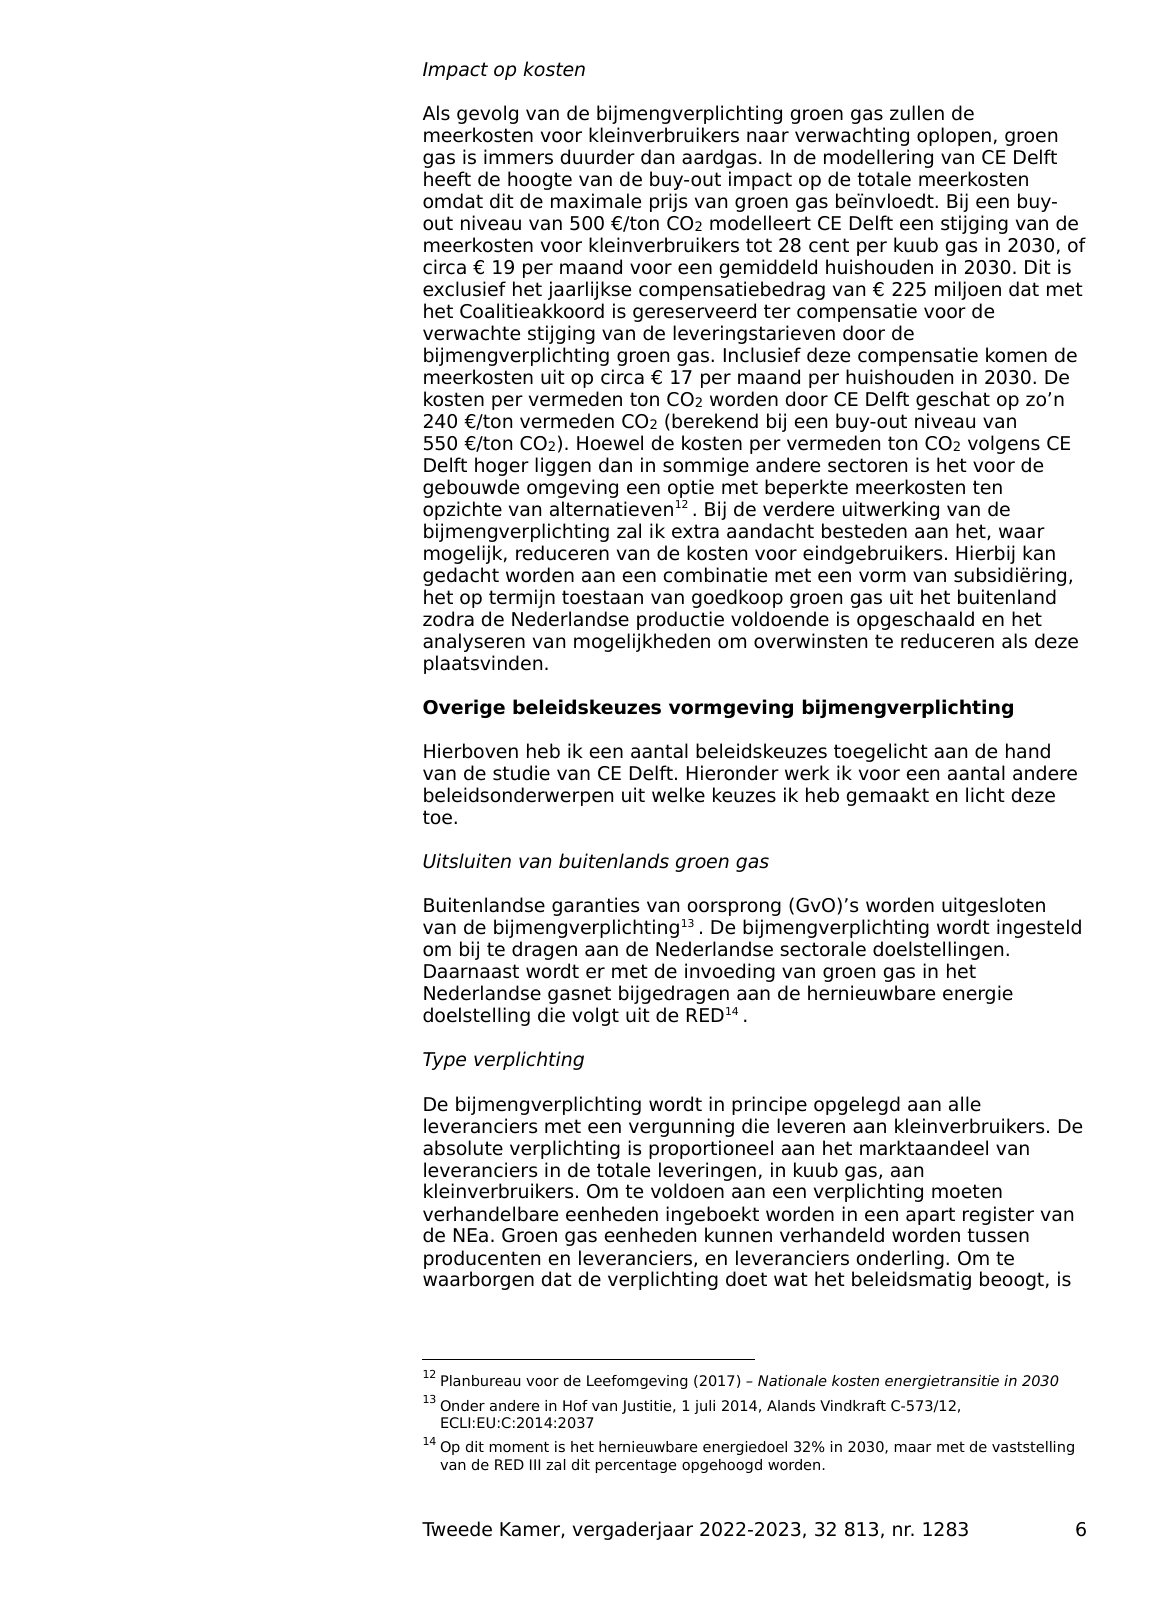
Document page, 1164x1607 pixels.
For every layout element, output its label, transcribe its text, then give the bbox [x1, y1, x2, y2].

text Buitenlandse garanties van oorsprong (GvO)’s worden uitgesloten van de bijmengverplichting. De bijmengverplichting wordt ingesteld om bij te dragen aan de Nederlandse sectorale doelstellingen. Daarnaast wordt er met de invoeding van groen gas in het Nederlandse gasnet bijgedragen aan de hernieuwbare energie doelstelling die volgt uit de RED. [422, 895, 1087, 1027]
text Planbureau voor de Leefomgeving (2017) – Nationale kosten energietransitie in 2030 [422, 1368, 1087, 1391]
subtitle Uitsluiten van buitenlands groen gas [422, 851, 1087, 873]
text Onder andere in Hof van Justitie, 1 juli 2014, Alands Vindkraft C-573/12, ECLI:EU:C:2014:2037 [422, 1393, 1087, 1432]
text Als gevolg van de bijmengverplichting groen gas zullen de meerkosten voor kleinverbruikers naar verwachting oplopen, groen gas is immers duurder dan aardgas. In de modellering van CE Delft heeft de hoogte van de buy-out impact op de totale meerkosten omdat dit de maximale prijs van groen gas beïnvloedt. Bij een buy-out niveau van 500 €/ton CO2 modelleert CE Delft een stijging van de meerkosten voor kleinverbruikers tot 28 cent per kuub gas in 2030, of circa € 19 per maand voor een gemiddeld huishouden in 2030. Dit is exclusief het jaarlijkse compensatiebedrag van € 225 miljoen dat met het Coalitieakkoord is gereserveerd ter compensatie voor de verwachte stijging van de leveringstarieven door de bijmengverplichting groen gas. Inclusief deze compensatie komen de meerkosten uit op circa € 17 per maand per huishouden in 2030. De kosten per vermeden ton CO2 worden door CE Delft geschat op zo’n 240 €/ton vermeden CO2 (berekend bij een buy-out niveau van 550 €/ton CO2). Hoewel de kosten per vermeden ton CO2 volgens CE Delft hoger liggen dan in sommige andere sectoren is het voor de gebouwde omgeving een optie met beperkte meerkosten ten opzichte van alternatieven. Bij de verdere uitwerking van de bijmengverplichting zal ik extra aandacht besteden aan het, waar mogelijk, reduceren van de kosten voor eindgebruikers. Hierbij kan gedacht worden aan een combinatie met een vorm van subsidiëring, het op termijn toestaan van goedkoop groen gas uit het buitenland zodra de Nederlandse productie voldoende is opgeschaald en het analyseren van mogelijkheden om overwinsten te reduceren als deze plaatsvinden. [422, 103, 1087, 675]
text De bijmengverplichting wordt in principe opgelegd aan alle leveranciers met een vergunning die leveren aan kleinverbruikers. De absolute verplichting is proportioneel aan het marktaandeel van leveranciers in de totale leveringen, in kuub gas, aan kleinverbruikers. Om te voldoen aan een verplichting moeten verhandelbare eenheden ingeboekt worden in een apart register van de NEa. Groen gas eenheden kunnen verhandeld worden tussen producenten en leveranciers, en leveranciers onderling. Om te waarborgen dat de verplichting doet wat het beleidsmatig beoogt, is [422, 1093, 1087, 1291]
subtitle Type verplichting [422, 1049, 1087, 1071]
text Op dit moment is het hernieuwbare energiedoel 32% in 2030, maar met de vaststelling van de RED III zal dit percentage opgehoogd worden. [422, 1435, 1087, 1474]
subtitle Overige beleidskeuzes vormgeving bijmengverplichting [422, 697, 1087, 719]
text Hierboven heb ik een aantal beleidskeuzes toegelicht aan de hand van de studie van CE Delft. Hieronder werk ik voor een aantal andere beleidsonderwerpen uit welke keuzes ik heb gemaakt en licht deze toe. [422, 741, 1087, 829]
subtitle Impact op kosten [422, 59, 1087, 81]
